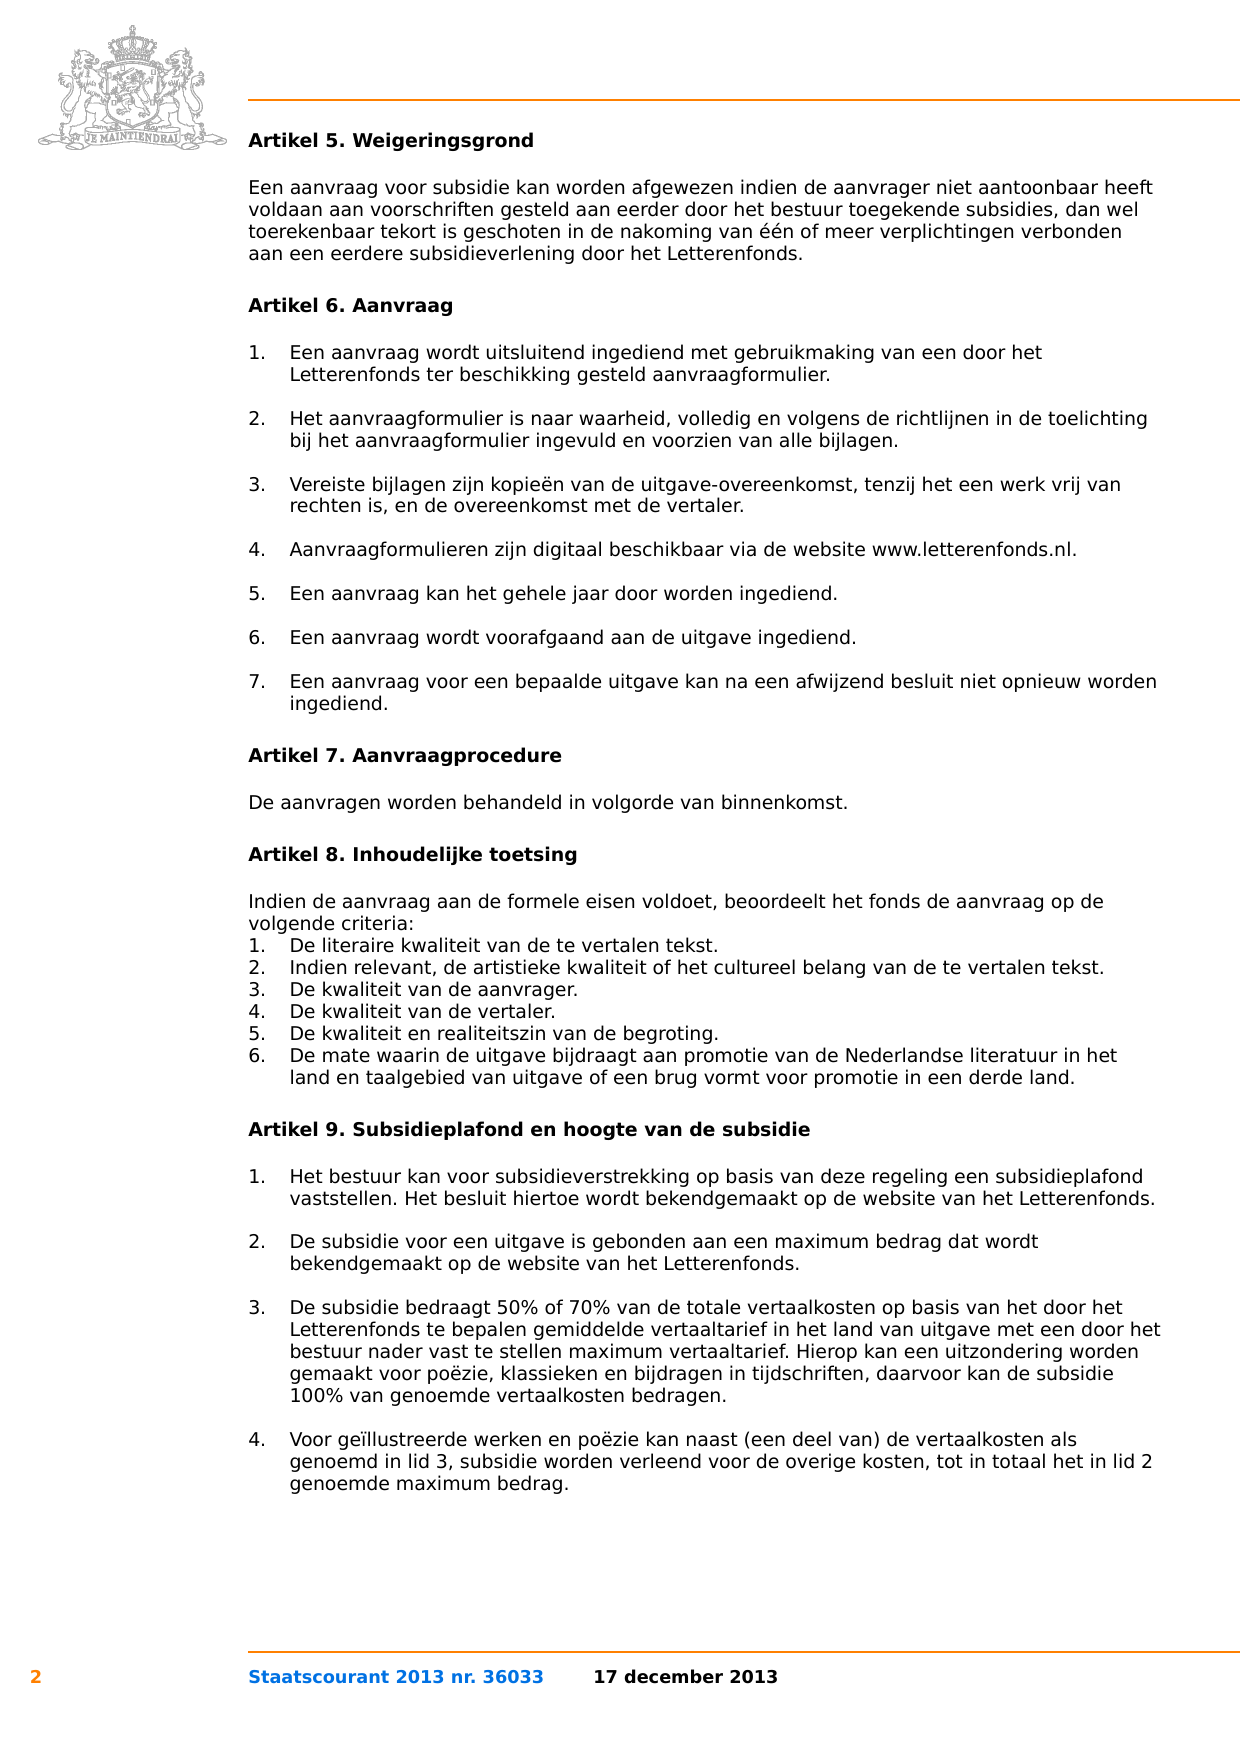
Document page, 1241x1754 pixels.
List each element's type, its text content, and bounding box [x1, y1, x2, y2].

text 3. De kwaliteit van de aanvrager. [248, 979, 1163, 1001]
text 6. De mate waarin de uitgave bijdraagt aan promotie van de Nederlandse literatuur in het land en taalgebied van uitgave of een brug vormt voor promotie in een derde land. [248, 1044, 1163, 1088]
subtitle Artikel 6. Aanvraag [248, 295, 1163, 317]
text 5. Een aanvraag kan het gehele jaar door worden ingediend. [248, 583, 1163, 605]
subtitle Artikel 7. Aanvraagprocedure [248, 745, 1163, 767]
text 6. Een aanvraag wordt voorafgaand aan de uitgave ingediend. [248, 627, 1163, 649]
text De aanvragen worden behandeld in volgorde van binnenkomst. [248, 792, 1163, 814]
text 5. De kwaliteit en realiteitszin van de begroting. [248, 1023, 1163, 1044]
text 2. De subsidie voor een uitgave is gebonden aan een maximum bedrag dat wordt bekendgemaakt op de website van het Letterenfonds. [248, 1231, 1163, 1275]
text 4. Voor geïllustreerde werken en poëzie kan naast (een deel van) de vertaalkosten als genoemd in lid 3, subsidie worden verleend voor de overige kosten, tot in totaal het in lid 2 genoemde maximum bedrag. [248, 1429, 1163, 1495]
text 3. Vereiste bijlagen zijn kopieën van de uitgave-overeenkomst, tenzij het een werk vrij van rechten is, en de overeenkomst met de vertaler. [248, 473, 1163, 517]
text 4. De kwaliteit van de vertaler. [248, 1001, 1163, 1023]
text 1. Een aanvraag wordt uitsluitend ingediend met gebruikmaking van een door het Letterenfonds ter beschikking gesteld aanvraagformulier. [248, 342, 1163, 386]
picture [38, 25, 227, 150]
text 1. De literaire kwaliteit van de te vertalen tekst. [248, 935, 1163, 957]
text Indien de aanvraag aan de formele eisen voldoet, beoordeelt het fonds de aanvraag op de volgende criteria: [248, 891, 1163, 935]
subtitle Artikel 9. Subsidieplafond en hoogte van de subsidie [248, 1118, 1163, 1141]
text 2. Het aanvraagformulier is naar waarheid, volledig en volgens de richtlijnen in de toelichting bij het aanvraagformulier ingevuld en voorzien van alle bijlagen. [248, 408, 1163, 452]
text 4. Aanvraagformulieren zijn digitaal beschikbaar via de website www.letterenfonds.nl. [248, 539, 1163, 561]
text 2. Indien relevant, de artistieke kwaliteit of het cultureel belang van de te vertalen tekst. [248, 957, 1163, 979]
subtitle Artikel 8. Inhoudelijke toetsing [248, 844, 1163, 866]
text Een aanvraag voor subsidie kan worden afgewezen indien de aanvrager niet aantoonbaar heeft voldaan aan voorschriften gesteld aan eerder door het bestuur toegekende subsidies, dan wel toerekenbaar tekort is geschoten in de nakoming van één of meer verplichtingen verbonden aan een eerdere subsidieverlening door het Letterenfonds. [248, 177, 1163, 265]
text 7. Een aanvraag voor een bepaalde uitgave kan na een afwijzend besluit niet opnieuw worden ingediend. [248, 671, 1163, 715]
text 1. Het bestuur kan voor subsidieverstrekking op basis van deze regeling een subsidieplafond vaststellen. Het besluit hiertoe wordt bekendgemaakt op de website van het Letterenfonds. [248, 1166, 1163, 1209]
subtitle Artikel 5. Weigeringsgrond [248, 130, 1163, 152]
text 3. De subsidie bedraagt 50% of 70% van de totale vertaalkosten op basis van het door het Letterenfonds te bepalen gemiddelde vertaaltarief in het land van uitgave met een door het bestuur nader vast te stellen maximum vertaaltarief. Hierop kan een uitzondering worden gemaakt voor poëzie, klassieken en bijdragen in tijdschriften, daarvoor kan de subsidie 100% van genoemde vertaalkosten bedragen. [248, 1297, 1163, 1407]
